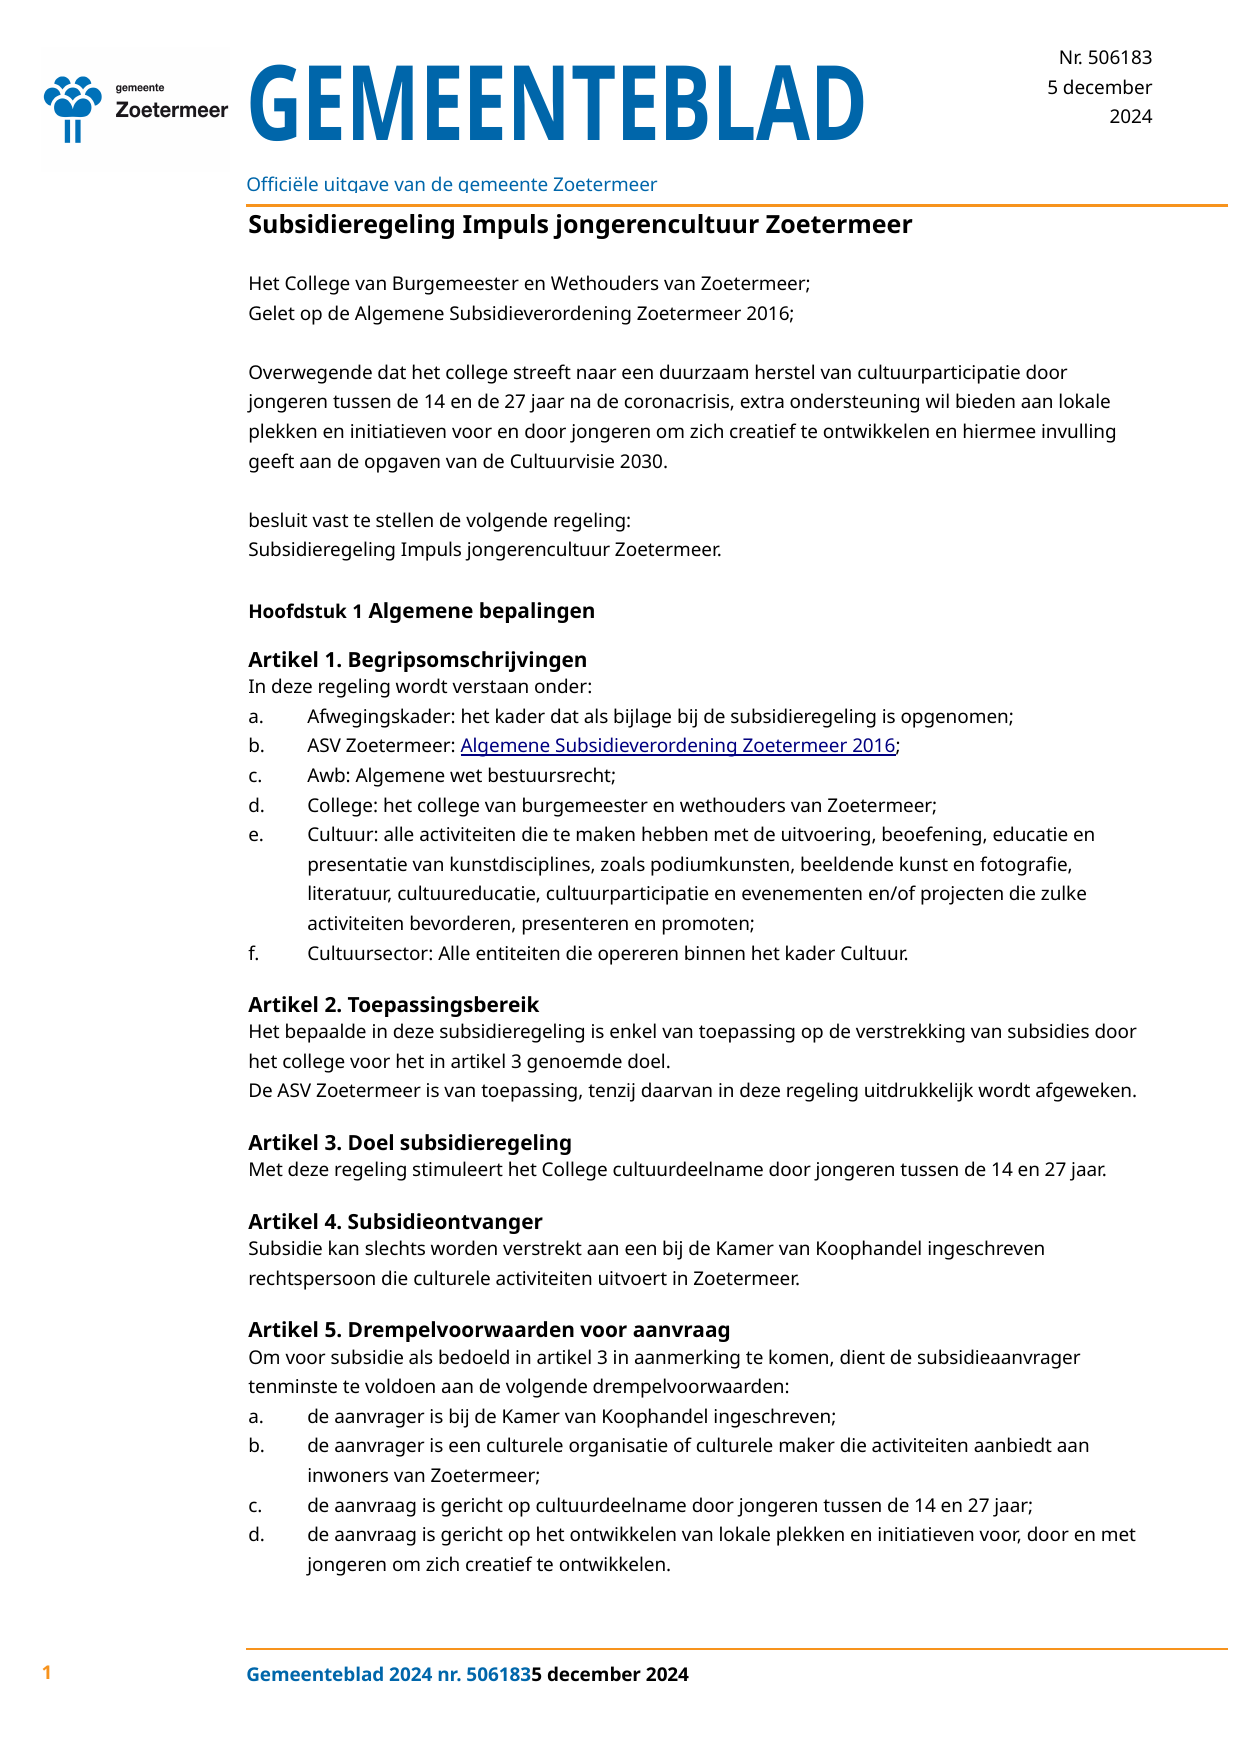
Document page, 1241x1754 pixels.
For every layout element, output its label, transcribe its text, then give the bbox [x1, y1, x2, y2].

text In deze regeling wordt verstaan onder: [248, 673, 1152, 699]
text Artikel 2. Toepassingsbereik [248, 990, 1152, 1018]
list de aanvrager is een culturele organisatie of culturele maker die activiteiten aanbiedt aan inwoners van Zoetermeer; [248, 1433, 1152, 1488]
text besluit vast te stellen de volgende regeling: [248, 507, 1152, 533]
text Subsidie kan slechts worden verstrekt aan een bij de Kamer van Koophandel ingeschreven rechtspersoon die culturele activiteiten uitvoert in Zoetermeer. [248, 1235, 1152, 1291]
text Artikel 1. Begripsomschrijvingen [248, 645, 1152, 673]
list de aanvrager is bij de Kamer van Koophandel ingeschreven; [248, 1403, 1152, 1429]
text Artikel 5. Drempelvoorwaarden voor aanvraag [248, 1315, 1152, 1344]
text Overwegende dat het college streeft naar een duurzaam herstel van cultuurparticipatie door jongeren tussen de 14 en de 27 jaar na de coronacrisis, extra ondersteuning wil bieden aan lokale plekken en initiatieven voor en door jongeren om zich creatief te ontwikkelen en hiermee invulling geeft aan de opgaven van de Cultuurvisie 2030. [248, 359, 1152, 473]
list College: het college van burgemeester en wethouders van Zoetermeer; [248, 792, 1152, 817]
list de aanvraag is gericht op cultuurdeelname door jongeren tussen de 14 en 27 jaar; [248, 1492, 1152, 1517]
text Gelet op de Algemene Subsidieverordening Zoetermeer 2016; [248, 300, 1152, 326]
picture [41, 47, 231, 172]
text Met deze regeling stimuleert het College cultuurdeelname door jongeren tussen de 14 en 27 jaar. [248, 1157, 1152, 1182]
list Cultuursector: Alle entiteiten die opereren binnen het kader Cultuur. [248, 940, 1152, 965]
text De ASV Zoetermeer is van toepassing, tenzij daarvan in deze regeling uitdrukkelijk wordt afgeweken. [248, 1078, 1152, 1103]
list de aanvraag is gericht op het ontwikkelen van lokale plekken en initiatieven voor, door en met jongeren om zich creatief te ontwikkelen. [248, 1521, 1152, 1577]
list Afwegingskader: het kader dat als bijlage bij de subsidieregeling is opgenomen; [248, 703, 1152, 729]
text Artikel 3. Doel subsidieregeling [248, 1128, 1152, 1157]
text Om voor subsidie als bedoeld in artikel 3 in aanmerking te komen, dient de subsidieaanvrager tenminste te voldoen aan de volgende drempelvoorwaarden: [248, 1344, 1152, 1399]
text Artikel 4. Subsidieontvanger [248, 1207, 1152, 1235]
text Subsidieregeling Impuls jongerencultuur Zoetermeer [248, 207, 1152, 241]
text Het College van Burgemeester en Wethouders van Zoetermeer; [248, 270, 1152, 296]
list ASV Zoetermeer: Algemene Subsidieverordening Zoetermeer 2016; [248, 733, 1152, 758]
list Cultuur: alle activiteiten die te maken hebben met de uitvoering, beoefening, educatie en presentatie van kunstdisciplines, zoals podiumkunsten, beeldende kunst en fotografie, literatuur, cultuureducatie, cultuurparticipatie en evenementen en/of projecten die zulke activiteiten bevorderen, presenteren en promoten; [248, 821, 1152, 936]
text Hoofdstuk 1 Algemene bepalingen [248, 596, 1152, 624]
text Het bepaalde in deze subsidieregeling is enkel van toepassing op de verstrekking van subsidies door het college voor het in artikel 3 genoemde doel. [248, 1018, 1152, 1074]
list Awb: Algemene wet bestuursrecht; [248, 762, 1152, 788]
text Subsidieregeling Impuls jongerencultuur Zoetermeer. [248, 537, 1152, 562]
